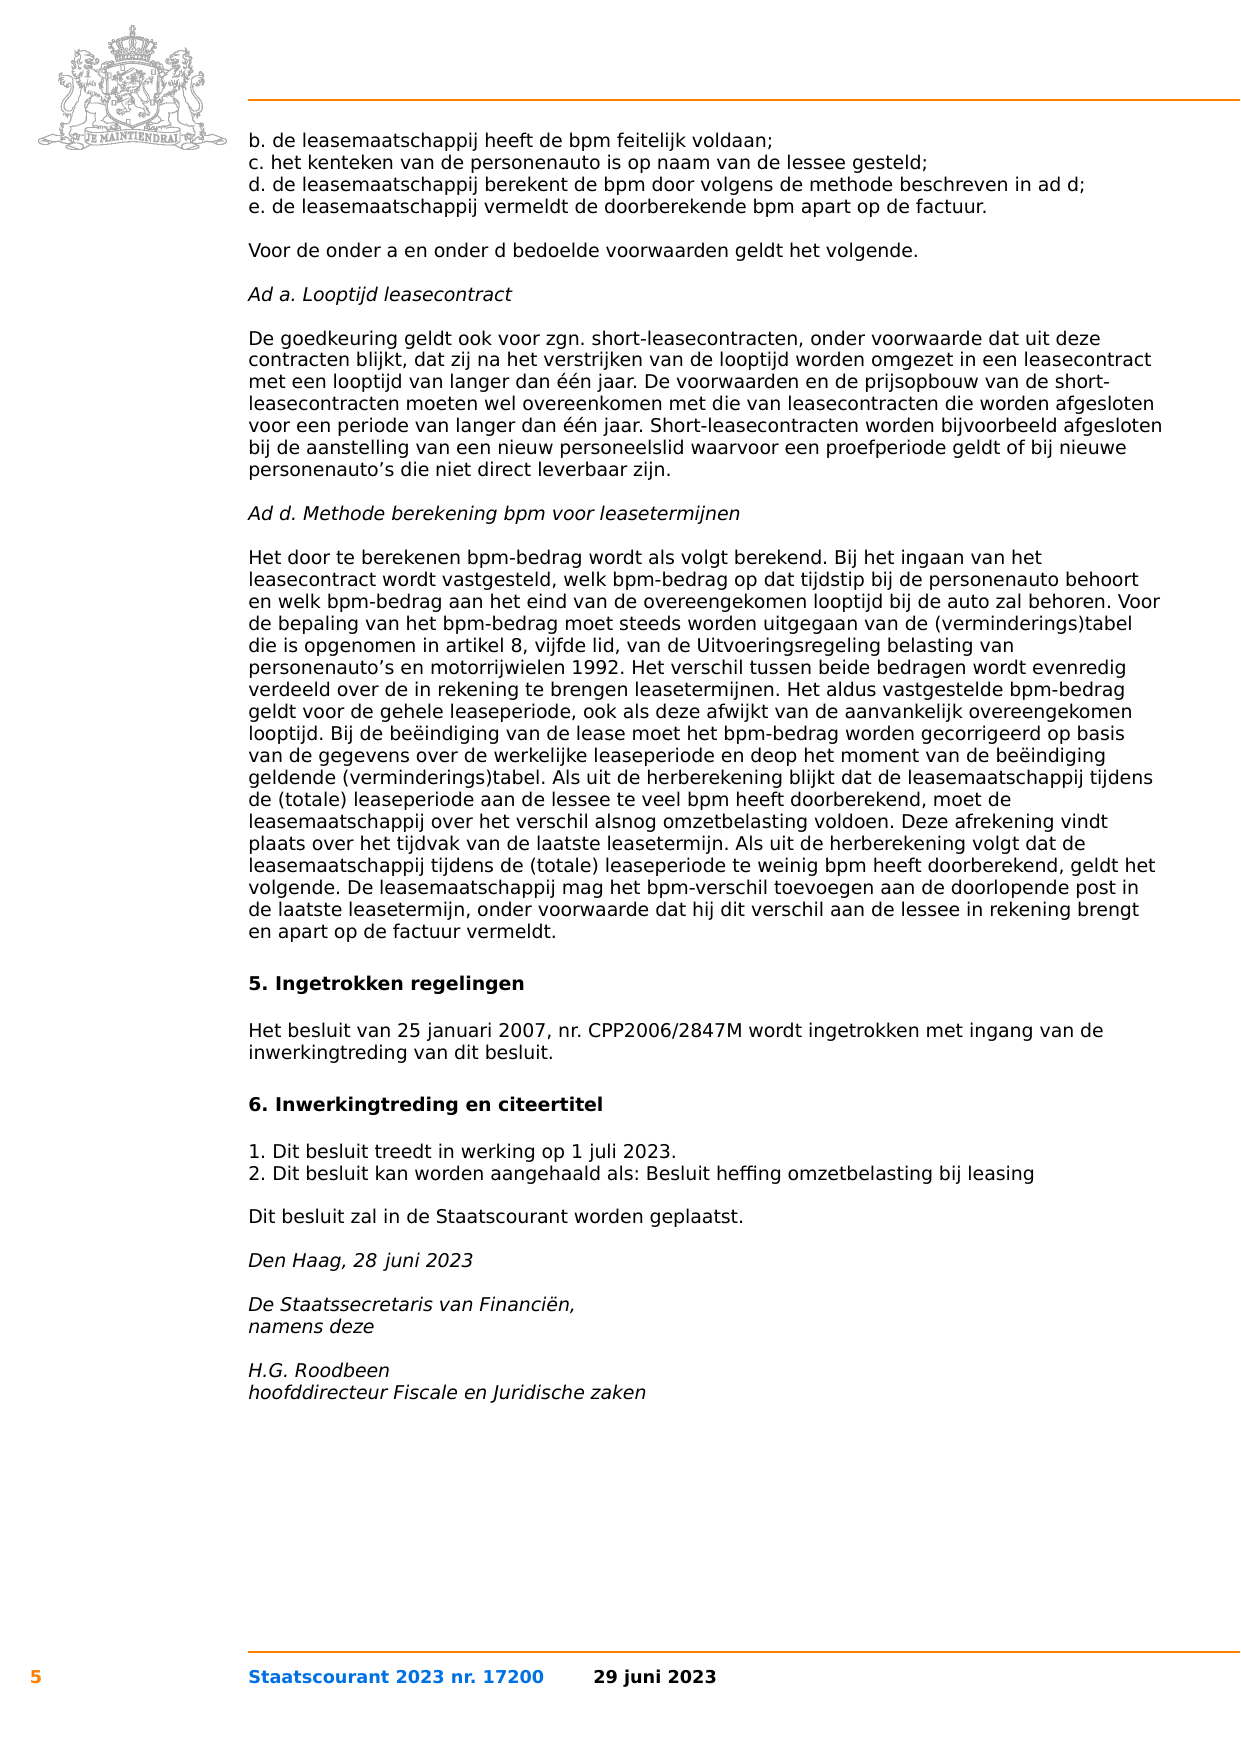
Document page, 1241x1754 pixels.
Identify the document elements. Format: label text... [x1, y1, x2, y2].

text Dit besluit zal in de Staatscourant worden geplaatst. [248, 1206, 1163, 1228]
text Het besluit van 25 januari 2007, nr. CPP2006/2847M wordt ingetrokken met ingang van de inwerkingtreding van dit besluit. [248, 1019, 1163, 1063]
text b. de leasemaatschappij heeft de bpm feitelijk voldaan; [248, 130, 1163, 152]
text 1. Dit besluit treedt in werking op 1 juli 2023. [248, 1141, 1163, 1162]
text Voor de onder a en onder d bedoelde voorwaarden geldt het volgende. [248, 240, 1163, 262]
text e. de leasemaatschappij vermeldt de doorberekende bpm apart op de factuur. [248, 196, 1163, 218]
subtitle Ad d. Methode berekening bpm voor leasetermijnen [248, 503, 1163, 525]
text 2. Dit besluit kan worden aangehaald als: Besluit heffing omzetbelasting bij leasing [248, 1162, 1163, 1184]
text Den Haag, 28 juni 2023 [248, 1250, 1163, 1272]
text Het door te berekenen bpm-bedrag wordt als volgt berekend. Bij het ingaan van het leasecontract wordt vastgesteld, welk bpm-bedrag op dat tijdstip bij de personenauto behoort en welk bpm-bedrag aan het eind van de overeengekomen looptijd bij de auto zal behoren. Voor de bepaling van het bpm-bedrag moet steeds worden uitgegaan van de (verminderings)tabel die is opgenomen in artikel 8, vijfde lid, van de Uitvoeringsregeling belasting van personenauto’s en motorrijwielen 1992. Het verschil tussen beide bedragen wordt evenredig verdeeld over de in rekening te brengen leasetermijnen. Het aldus vastgestelde bpm-bedrag geldt voor de gehele leaseperiode, ook als deze afwijkt van de aanvankelijk overeengekomen looptijd. Bij de beëindiging van de lease moet het bpm-bedrag worden gecorrigeerd op basis van de gegevens over de werkelijke leaseperiode en deop het moment van de beëindiging geldende (verminderings)tabel. Als uit de herberekening blijkt dat de leasemaatschappij tijdens de (totale) leaseperiode aan de lessee te veel bpm heeft doorberekend, moet de leasemaatschappij over het verschil alsnog omzetbelasting voldoen. Deze afrekening vindt plaats over het tijdvak van de laatste leasetermijn. Als uit de herberekening volgt dat de leasemaatschappij tijdens de (totale) leaseperiode te weinig bpm heeft doorberekend, geldt het volgende. De leasemaatschappij mag het bpm-verschil toevoegen aan de doorlopende post in de laatste leasetermijn, onder voorwaarde dat hij dit verschil aan de lessee in rekening brengt en apart op de factuur vermeldt. [248, 547, 1163, 943]
text De Staatssecretaris van Financiën, namens deze H.G. Roodbeen hoofddirecteur Fiscale en Juridische zaken [248, 1294, 1163, 1404]
picture [38, 25, 227, 150]
text d. de leasemaatschappij berekent de bpm door volgens de methode beschreven in ad d; [248, 174, 1163, 196]
text c. het kenteken van de personenauto is op naam van de lessee gesteld; [248, 152, 1163, 174]
subtitle 5. Ingetrokken regelingen [248, 973, 1163, 994]
text De goedkeuring geldt ook voor zgn. short-leasecontracten, onder voorwaarde dat uit deze contracten blijkt, dat zij na het verstrijken van de looptijd worden omgezet in een leasecontract met een looptijd van langer dan één jaar. De voorwaarden en de prijsopbouw van de short-leasecontracten moeten wel overeenkomen met die van leasecontracten die worden afgesloten voor een periode van langer dan één jaar. Short-leasecontracten worden bijvoorbeeld afgesloten bij de aanstelling van een nieuw personeelslid waarvoor een proefperiode geldt of bij nieuwe personenauto’s die niet direct leverbaar zijn. [248, 327, 1163, 481]
subtitle 6. Inwerkingtreding en citeertitel [248, 1093, 1163, 1116]
subtitle Ad a. Looptijd leasecontract [248, 283, 1163, 306]
